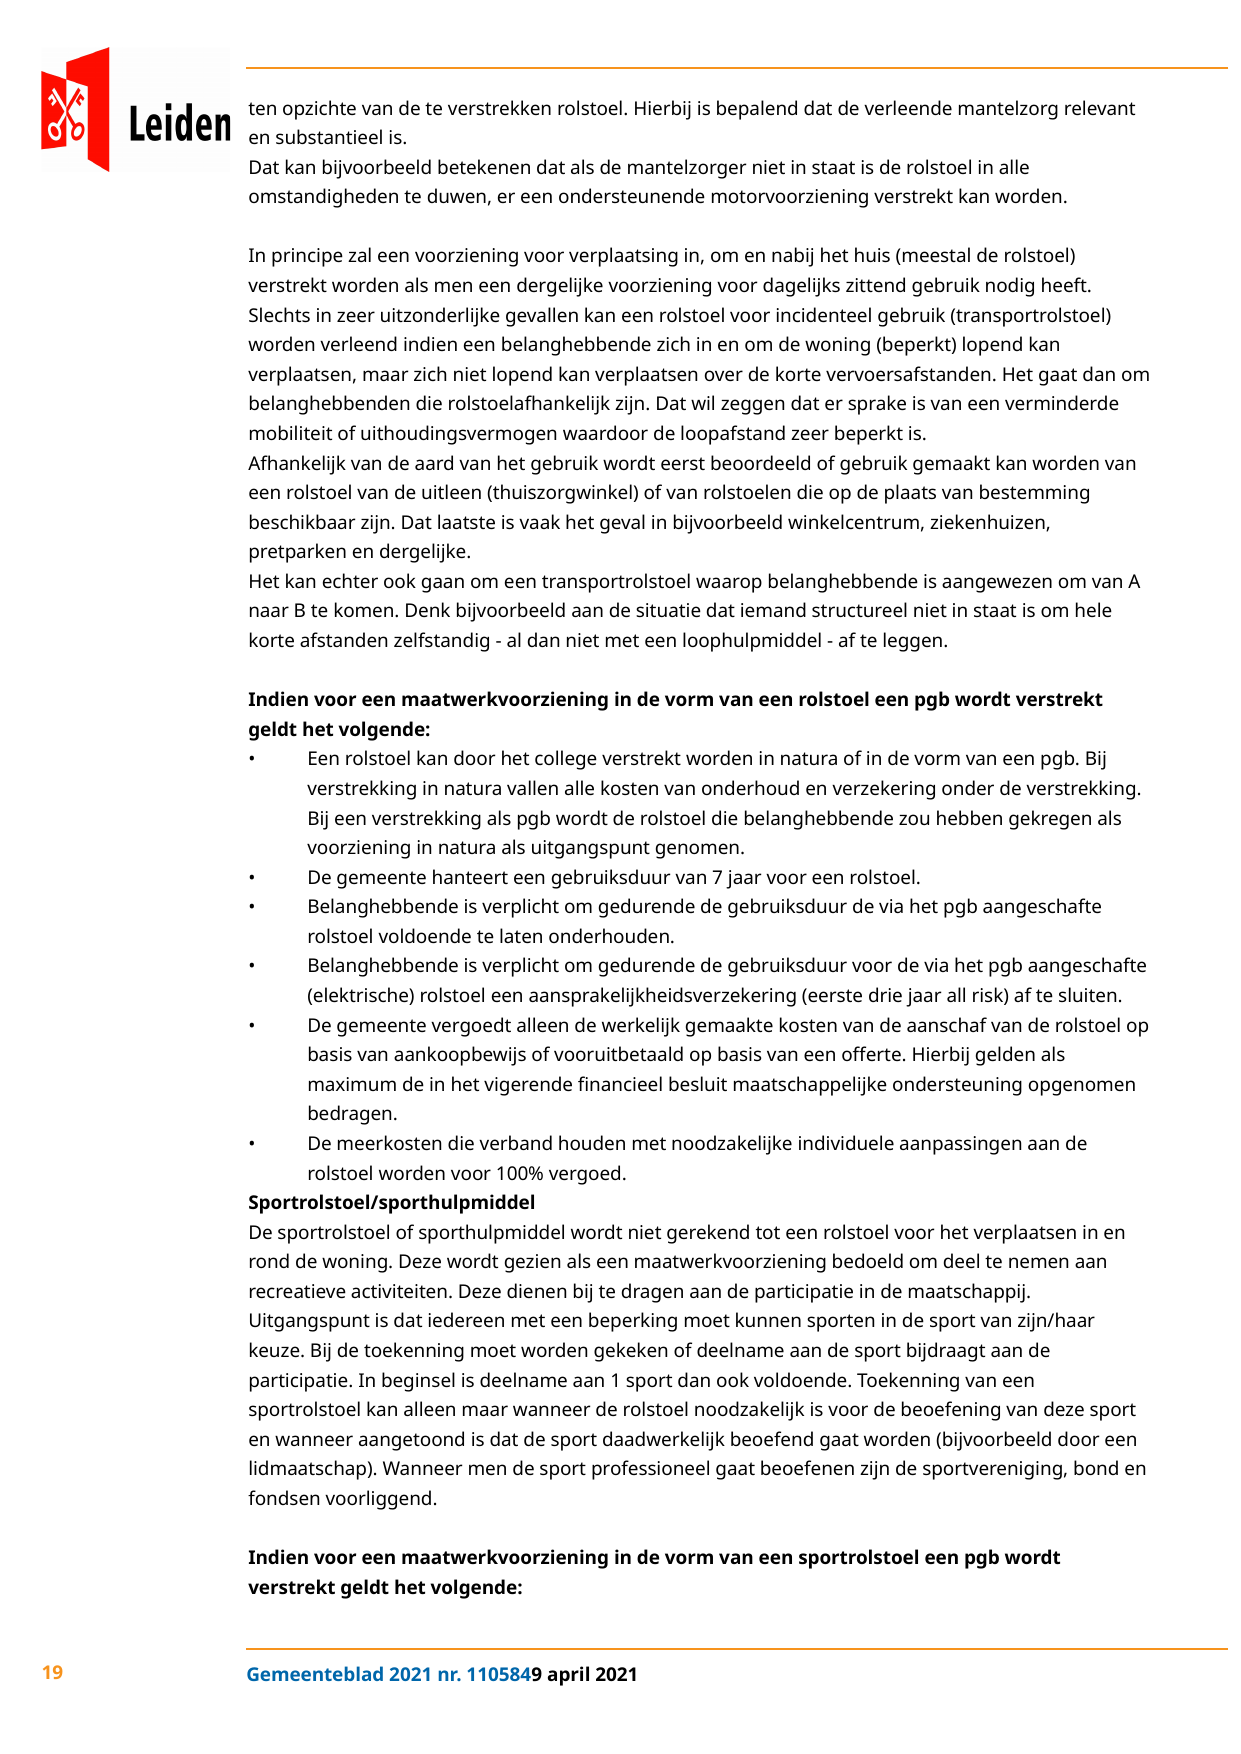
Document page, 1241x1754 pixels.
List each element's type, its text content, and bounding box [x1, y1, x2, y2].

text Afhankelijk van de aard van het gebruik wordt eerst beoordeeld of gebruik gemaakt kan worden van een rolstoel van de uitleen (thuiszorgwinkel) of van rolstoelen die op de plaats van bestemming beschikbaar zijn. Dat laatste is vaak het geval in bijvoorbeeld winkelcentrum, ziekenhuizen, pretparken en dergelijke. [248, 450, 1152, 564]
text Indien voor een maatwerkvoorziening in de vorm van een rolstoel een pgb wordt verstrekt geldt het volgende: [248, 686, 1152, 742]
text ten opzichte van de te verstrekken rolstoel. Hierbij is bepalend dat de verleende mantelzorg relevant en substantieel is. [248, 95, 1152, 150]
picture [41, 47, 231, 172]
text Sportrolstoel/sporthulpmiddel [248, 1189, 1152, 1215]
text Dat kan bijvoorbeeld betekenen dat als de mantelzorger niet in staat is de rolstoel in alle omstandigheden te duwen, er een ondersteunende motorvoorziening verstrekt kan worden. [248, 154, 1152, 209]
list De meerkosten die verband houden met noodzakelijke individuele aanpassingen aan de rolstoel worden voor 100% vergoed. [248, 1130, 1152, 1186]
list Belanghebbende is verplicht om gedurende de gebruiksduur voor de via het pgb aangeschafte (elektrische) rolstoel een aansprakelijkheidsverzekering (eerste drie jaar all risk) af te sluiten. [248, 953, 1152, 1008]
list De gemeente hanteert een gebruiksduur van 7 jaar voor een rolstoel. [248, 864, 1152, 890]
text Slechts in zeer uitzonderlijke gevallen kan een rolstoel voor incidenteel gebruik (transportrolstoel) worden verleend indien een belanghebbende zich in en om de woning (beperkt) lopend kan verplaatsen, maar zich niet lopend kan verplaatsen over de korte vervoersafstanden. Het gaat dan om belanghebbenden die rolstoelafhankelijk zijn. Dat wil zeggen dat er sprake is van een verminderde mobiliteit of uithoudingsvermogen waardoor de loopafstand zeer beperkt is. [248, 302, 1152, 446]
text Indien voor een maatwerkvoorziening in de vorm van een sportrolstoel een pgb wordt verstrekt geldt het volgende: [248, 1544, 1152, 1600]
text In principe zal een voorziening voor verplaatsing in, om en nabij het huis (meestal de rolstoel) verstrekt worden als men een dergelijke voorziening voor dagelijks zittend gebruik nodig heeft. [248, 243, 1152, 298]
list Belanghebbende is verplicht om gedurende de gebruiksduur de via het pgb aangeschafte rolstoel voldoende te laten onderhouden. [248, 893, 1152, 949]
text Het kan echter ook gaan om een transportrolstoel waarop belanghebbende is aangewezen om van A naar B te komen. Denk bijvoorbeeld aan de situatie dat iemand structureel niet in staat is om hele korte afstanden zelfstandig - al dan niet met een loophulpmiddel - af te leggen. [248, 568, 1152, 653]
list Een rolstoel kan door het college verstrekt worden in natura of in de vorm van een pgb. Bij verstrekking in natura vallen alle kosten van onderhoud en verzekering onder de verstrekking. Bij een verstrekking als pgb wordt de rolstoel die belanghebbende zou hebben gekregen als voorziening in natura als uitgangspunt genomen. [248, 746, 1152, 860]
text De sportrolstoel of sporthulpmiddel wordt niet gerekend tot een rolstoel voor het verplaatsen in en rond de woning. Deze wordt gezien als een maatwerkvoorziening bedoeld om deel te nemen aan recreatieve activiteiten. Deze dienen bij te dragen aan de participatie in de maatschappij. Uitgangspunt is dat iedereen met een beperking moet kunnen sporten in de sport van zijn/haar keuze. Bij de toekenning moet worden gekeken of deelname aan de sport bijdraagt aan de participatie. In beginsel is deelname aan 1 sport dan ook voldoende. Toekenning van een sportrolstoel kan alleen maar wanneer de rolstoel noodzakelijk is voor de beoefening van deze sport en wanneer aangetoond is dat de sport daadwerkelijk beoefend gaat worden (bijvoorbeeld door een lidmaatschap). Wanneer men de sport professioneel gaat beoefenen zijn de sportvereniging, bond en fondsen voorliggend. [248, 1219, 1152, 1511]
list De gemeente vergoedt alleen de werkelijk gemaakte kosten van de aanschaf van de rolstoel op basis van aankoopbewijs of vooruitbetaald op basis van een offerte. Hierbij gelden als maximum de in het vigerende financieel besluit maatschappelijke ondersteuning opgenomen bedragen. [248, 1012, 1152, 1126]
